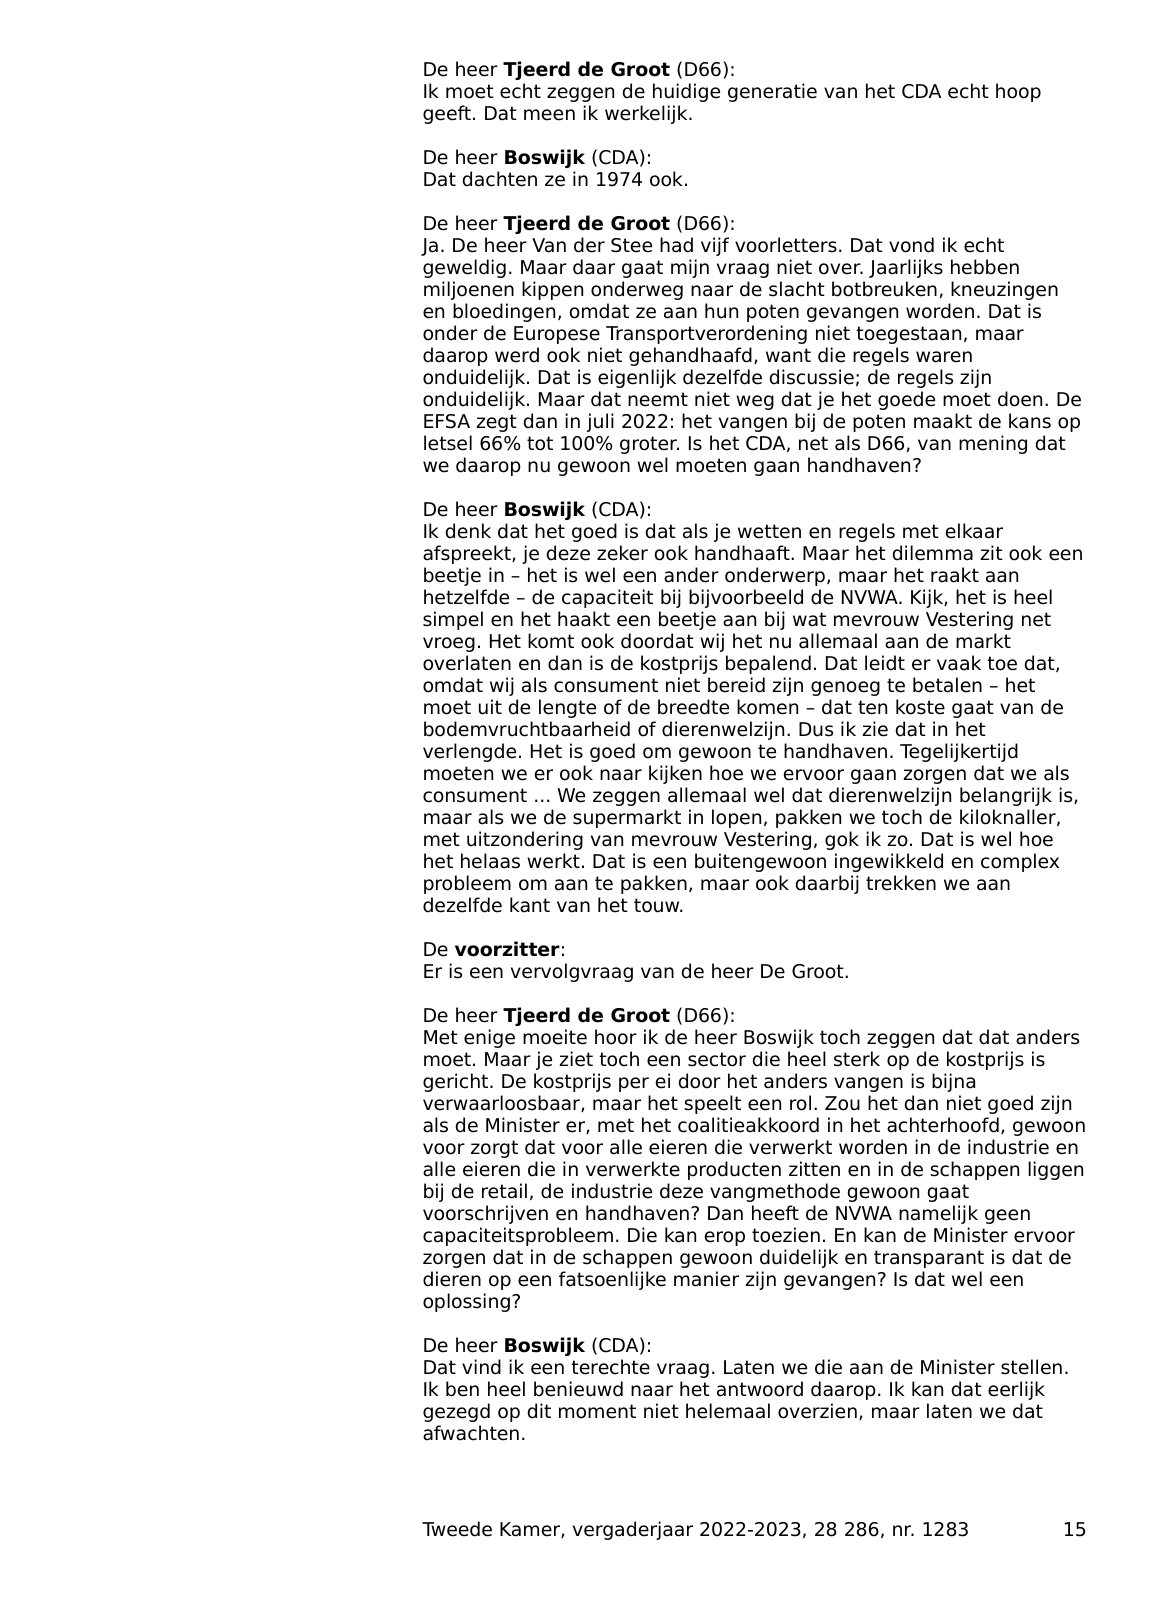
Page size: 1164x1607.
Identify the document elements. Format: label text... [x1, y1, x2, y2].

text De heer Boswijk (CDA): [422, 1335, 1087, 1357]
text De heer Boswijk (CDA): [422, 147, 1087, 169]
text Er is een vervolgvraag van de heer De Groot. [422, 961, 1087, 983]
text De heer Tjeerd de Groot (D66): [422, 59, 1087, 81]
text De heer Tjeerd de Groot (D66): [422, 213, 1087, 235]
text Ik denk dat het goed is dat als je wetten en regels met elkaar afspreekt, je deze zeker ook handhaaft. Maar het dilemma zit ook een beetje in – het is wel een ander onderwerp, maar het raakt aan hetzelfde – de capaciteit bij bijvoorbeeld de NVWA. Kijk, het is heel simpel en het haakt een beetje aan bij wat mevrouw Vestering net vroeg. Het komt ook doordat wij het nu allemaal aan de markt overlaten en dan is de kostprijs bepalend. Dat leidt er vaak toe dat, omdat wij als consument niet bereid zijn genoeg te betalen – het moet uit de lengte of de breedte komen – dat ten koste gaat van de bodemvruchtbaarheid of dierenwelzijn. Dus ik zie dat in het verlengde. Het is goed om gewoon te handhaven. Tegelijkertijd moeten we er ook naar kijken hoe we ervoor gaan zorgen dat we als consument ... We zeggen allemaal wel dat dierenwelzijn belangrijk is, maar als we de supermarkt in lopen, pakken we toch de kiloknaller, met uitzondering van mevrouw Vestering, gok ik zo. Dat is wel hoe het helaas werkt. Dat is een buitengewoon ingewikkeld en complex probleem om aan te pakken, maar ook daarbij trekken we aan dezelfde kant van het touw. [422, 521, 1087, 917]
text Dat vind ik een terechte vraag. Laten we die aan de Minister stellen. Ik ben heel benieuwd naar het antwoord daarop. Ik kan dat eerlijk gezegd op dit moment niet helemaal overzien, maar laten we dat afwachten. [422, 1357, 1087, 1445]
text Ik moet echt zeggen de huidige generatie van het CDA echt hoop geeft. Dat meen ik werkelijk. [422, 81, 1087, 125]
text De voorzitter: [422, 939, 1087, 961]
text De heer Boswijk (CDA): [422, 499, 1087, 521]
text Dat dachten ze in 1974 ook. [422, 169, 1087, 191]
text De heer Tjeerd de Groot (D66): [422, 1005, 1087, 1027]
text Met enige moeite hoor ik de heer Boswijk toch zeggen dat dat anders moet. Maar je ziet toch een sector die heel sterk op de kostprijs is gericht. De kostprijs per ei door het anders vangen is bijna verwaarloosbaar, maar het speelt een rol. Zou het dan niet goed zijn als de Minister er, met het coalitieakkoord in het achterhoofd, gewoon voor zorgt dat voor alle eieren die verwerkt worden in de industrie en alle eieren die in verwerkte producten zitten en in de schappen liggen bij de retail, de industrie deze vangmethode gewoon gaat voorschrijven en handhaven? Dan heeft de NVWA namelijk geen capaciteitsprobleem. Die kan erop toezien. En kan de Minister ervoor zorgen dat in de schappen gewoon duidelijk en transparant is dat de dieren op een fatsoenlijke manier zijn gevangen? Is dat wel een oplossing? [422, 1027, 1087, 1313]
text Ja. De heer Van der Stee had vijf voorletters. Dat vond ik echt geweldig. Maar daar gaat mijn vraag niet over. Jaarlijks hebben miljoenen kippen onderweg naar de slacht botbreuken, kneuzingen en bloedingen, omdat ze aan hun poten gevangen worden. Dat is onder de Europese Transportverordening niet toegestaan, maar daarop werd ook niet gehandhaafd, want die regels waren onduidelijk. Dat is eigenlijk dezelfde discussie; de regels zijn onduidelijk. Maar dat neemt niet weg dat je het goede moet doen. De EFSA zegt dan in juli 2022: het vangen bij de poten maakt de kans op letsel 66% tot 100% groter. Is het CDA, net als D66, van mening dat we daarop nu gewoon wel moeten gaan handhaven? [422, 235, 1087, 477]
